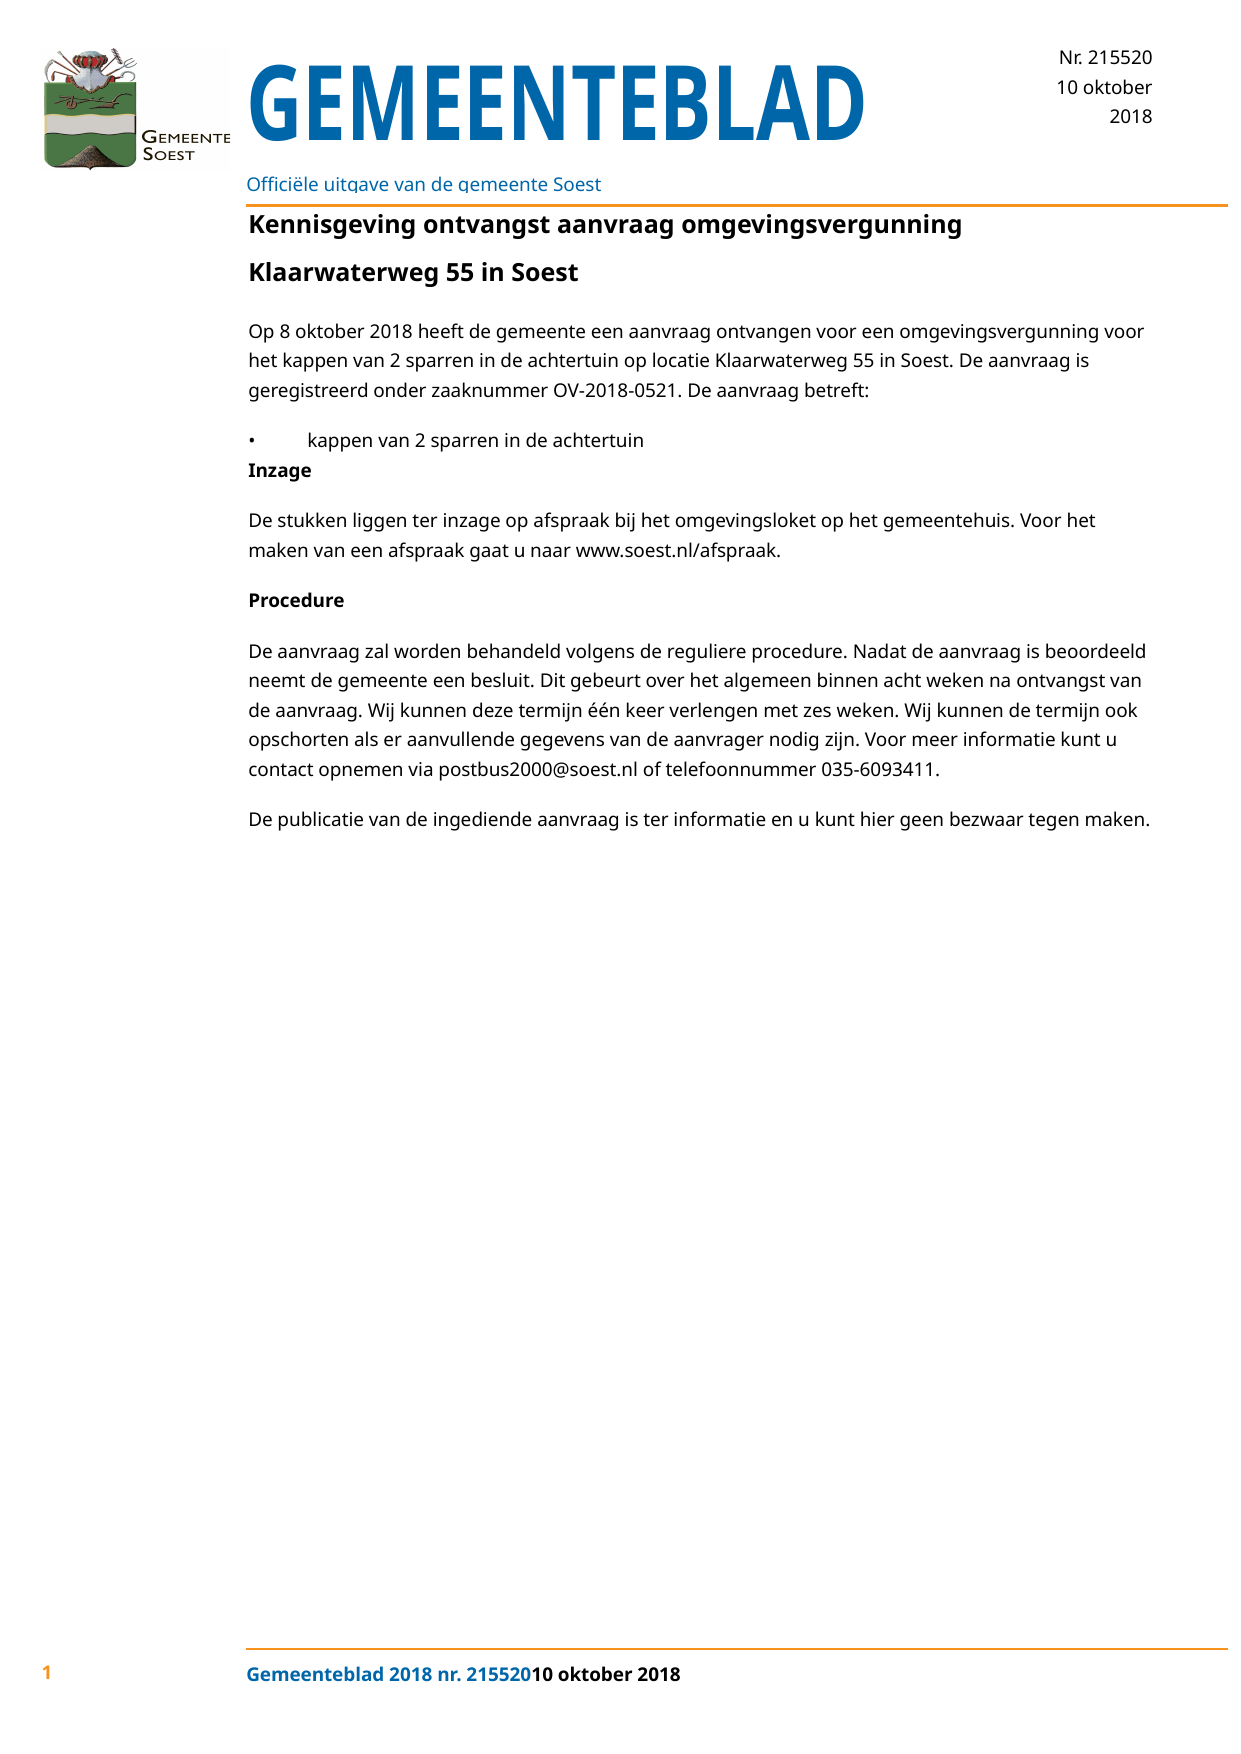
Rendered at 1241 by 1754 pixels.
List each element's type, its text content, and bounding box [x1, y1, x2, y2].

text Procedure [248, 587, 1152, 613]
text De publicatie van de ingediende aanvraag is ter informatie en u kunt hier geen bezwaar tegen maken. [248, 807, 1152, 832]
text De stukken liggen ter inzage op afspraak bij het omgevingsloket op het gemeentehuis. Voor het maken van een afspraak gaat u naar www.soest.nl/afspraak. [248, 507, 1152, 563]
text Inzage [248, 457, 1152, 483]
text Op 8 oktober 2018 heeft de gemeente een aanvraag ontvangen voor een omgevingsvergunning voor het kappen van 2 sparren in de achtertuin op locatie Klaarwaterweg 55 in Soest. De aanvraag is geregistreerd onder zaaknummer OV-2018-0521. De aanvraag betreft: [248, 318, 1152, 403]
text De aanvraag zal worden behandeld volgens de reguliere procedure. Nadat de aanvraag is beoordeeld neemt de gemeente een besluit. Dit gebeurt over het algemeen binnen acht weken na ontvangst van de aanvraag. Wij kunnen deze termijn één keer verlengen met zes weken. Wij kunnen de termijn ook opschorten als er aanvullende gegevens van de aanvrager nodig zijn. Voor meer informatie kunt u contact opnemen via postbus2000@soest.nl of telefoonnummer 035-6093411. [248, 638, 1152, 782]
text Kennisgeving ontvangst aanvraag omgevingsvergunning Klaarwaterweg 55 in Soest [248, 207, 1152, 288]
list kappen van 2 sparren in de achtertuin [248, 427, 1152, 453]
picture [41, 47, 231, 172]
